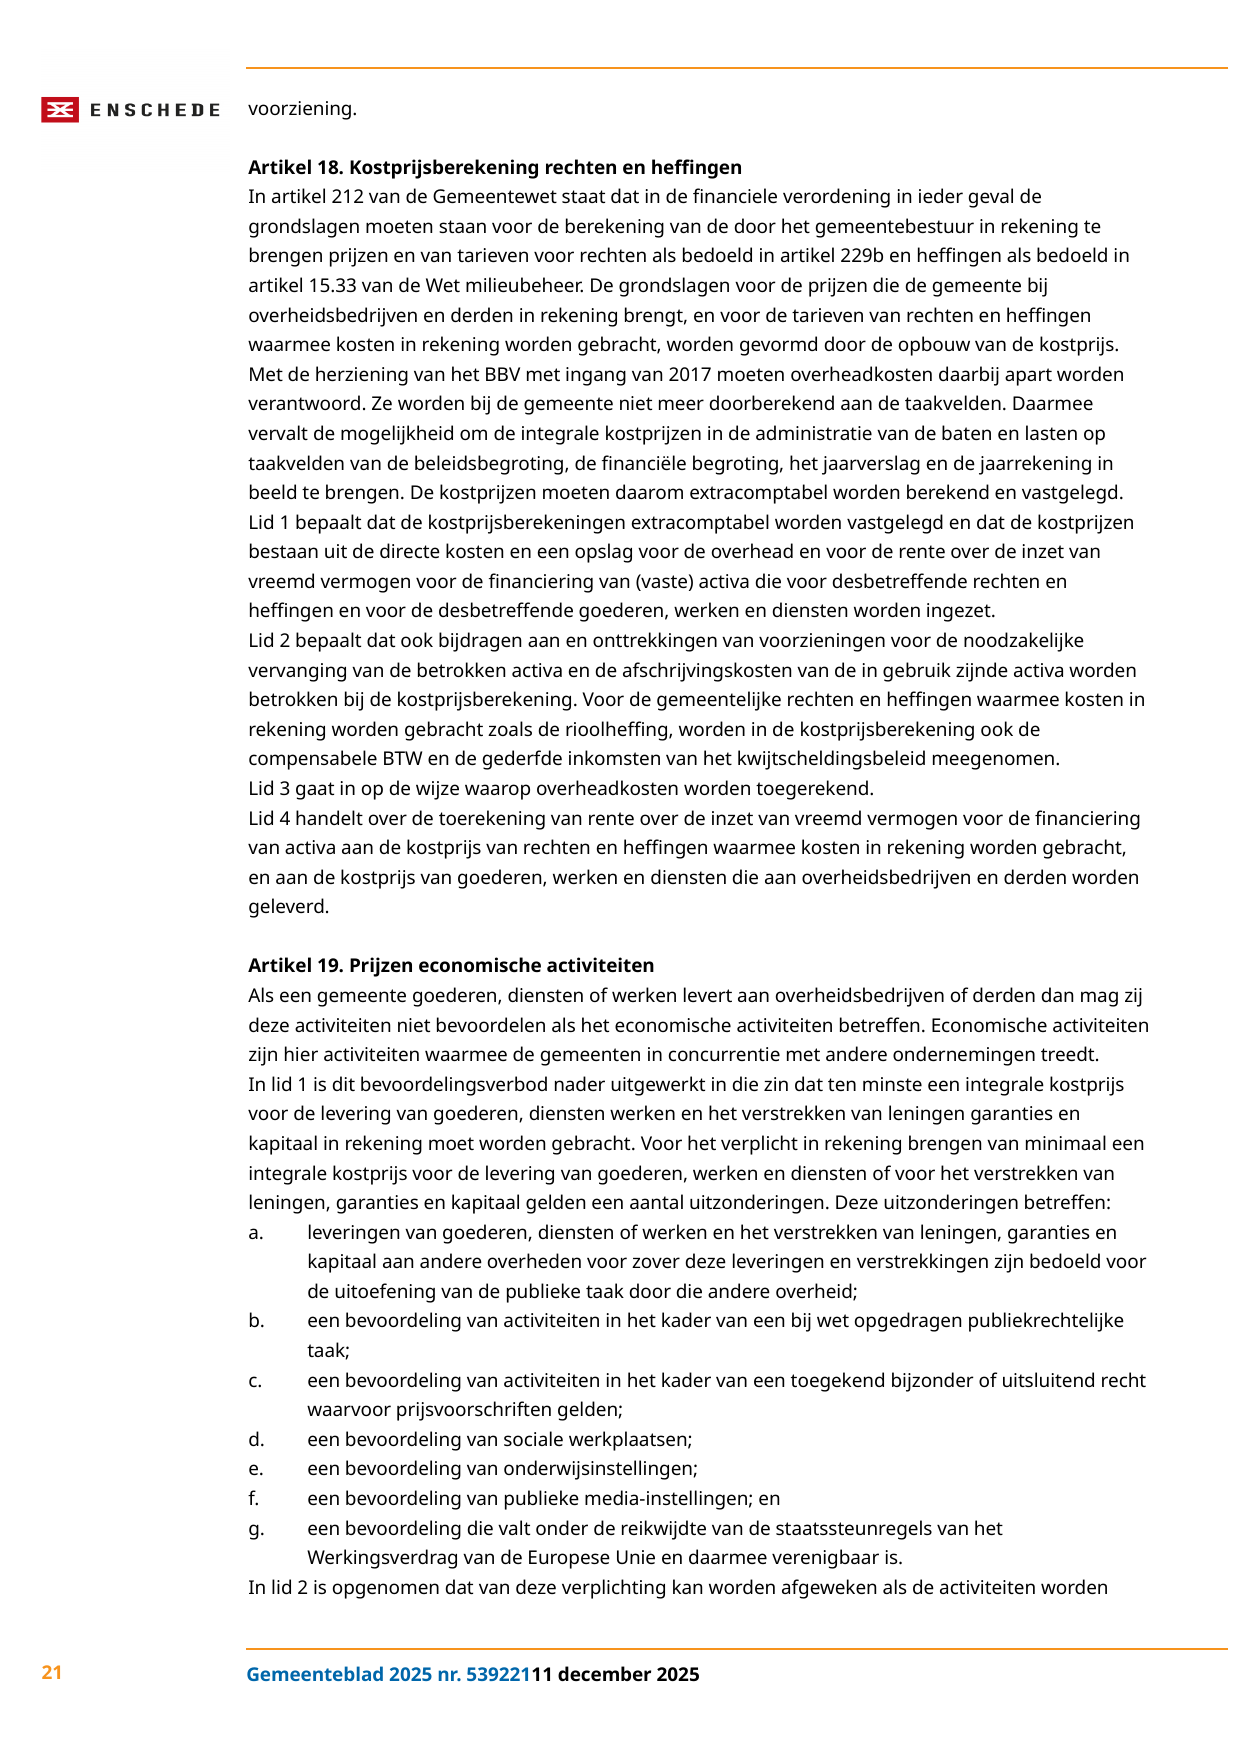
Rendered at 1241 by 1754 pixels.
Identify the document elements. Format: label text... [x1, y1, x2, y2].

text Artikel 19. Prijzen economische activiteiten [248, 953, 1152, 978]
text Artikel 18. Kostprijsberekening rechten en heffingen [248, 154, 1152, 180]
list een bevoordeling van activiteiten in het kader van een bij wet opgedragen publiekrechtelijke taak; [248, 1308, 1152, 1363]
text In lid 1 is dit bevoordelingsverbod nader uitgewerkt in die zin dat ten minste een integrale kostprijs voor de levering van goederen, diensten werken en het verstrekken van leningen garanties en kapitaal in rekening moet worden gebracht. Voor het verplicht in rekening brengen van minimaal een integrale kostprijs voor de levering van goederen, werken en diensten of voor het verstrekken van leningen, garanties en kapitaal gelden een aantal uitzonderingen. Deze uitzonderingen betreffen: [248, 1071, 1152, 1215]
text Lid 1 bepaalt dat de kostprijsberekeningen extracomptabel worden vastgelegd en dat de kostprijzen bestaan uit de directe kosten en een opslag voor de overhead en voor de rente over de inzet van vreemd vermogen voor de financiering van (vaste) activa die voor desbetreffende rechten en heffingen en voor de desbetreffende goederen, werken en diensten worden ingezet. [248, 509, 1152, 623]
text In lid 2 is opgenomen dat van deze verplichting kan worden afgeweken als de activiteiten worden [248, 1574, 1152, 1600]
list een bevoordeling van publieke media-instellingen; en [248, 1485, 1152, 1511]
text In artikel 212 van de Gemeentewet staat dat in de financiele verordening in ieder geval de grondslagen moeten staan voor de berekening van de door het gemeentebestuur in rekening te brengen prijzen en van tarieven voor rechten als bedoeld in artikel 229b en heffingen als bedoeld in artikel 15.33 van de Wet milieubeheer. De grondslagen voor de prijzen die de gemeente bij overheidsbedrijven en derden in rekening brengt, en voor de tarieven van rechten en heffingen waarmee kosten in rekening worden gebracht, worden gevormd door de opbouw van de kostprijs. Met de herziening van het BBV met ingang van 2017 moeten overheadkosten daarbij apart worden verantwoord. Ze worden bij de gemeente niet meer doorberekend aan de taakvelden. Daarmee vervalt de mogelijkheid om de integrale kostprijzen in de administratie van de baten en lasten op taakvelden van de beleidsbegroting, de financiële begroting, het jaarverslag en de jaarrekening in beeld te brengen. De kostprijzen moeten daarom extracomptabel worden berekend en vastgelegd. [248, 183, 1152, 505]
list een bevoordeling van onderwijsinstellingen; [248, 1456, 1152, 1481]
list een bevoordeling van activiteiten in het kader van een toegekend bijzonder of uitsluitend recht waarvoor prijsvoorschriften gelden; [248, 1367, 1152, 1422]
text Lid 2 bepaalt dat ook bijdragen aan en onttrekkingen van voorzieningen voor de noodzakelijke vervanging van de betrokken activa en de afschrijvingskosten van de in gebruik zijnde activa worden betrokken bij de kostprijsberekening. Voor de gemeentelijke rechten en heffingen waarmee kosten in rekening worden gebracht zoals de rioolheffing, worden in de kostprijsberekening ook de compensabele BTW en de gederfde inkomsten van het kwijtscheldingsbeleid meegenomen. [248, 627, 1152, 771]
text Als een gemeente goederen, diensten of werken levert aan overheidsbedrijven of derden dan mag zij deze activiteiten niet bevoordelen als het economische activiteiten betreffen. Economische activiteiten zijn hier activiteiten waarmee de gemeenten in concurrentie met andere ondernemingen treedt. [248, 982, 1152, 1067]
list leveringen van goederen, diensten of werken en het verstrekken van leningen, garanties en kapitaal aan andere overheden voor zover deze leveringen en verstrekkingen zijn bedoeld voor de uitoefening van de publieke taak door die andere overheid; [248, 1219, 1152, 1304]
list een bevoordeling van sociale werkplaatsen; [248, 1426, 1152, 1452]
picture [41, 47, 231, 172]
text Lid 3 gaat in op de wijze waarop overheadkosten worden toegerekend. [248, 775, 1152, 801]
text voorziening. [248, 95, 1152, 121]
text Lid 4 handelt over de toerekening van rente over de inzet van vreemd vermogen voor de financiering van activa aan de kostprijs van rechten en heffingen waarmee kosten in rekening worden gebracht, en aan de kostprijs van goederen, werken en diensten die aan overheidsbedrijven en derden worden geleverd. [248, 805, 1152, 919]
list een bevoordeling die valt onder de reikwijdte van de staatssteunregels van het Werkingsverdrag van de Europese Unie en daarmee verenigbaar is. [248, 1515, 1152, 1570]
